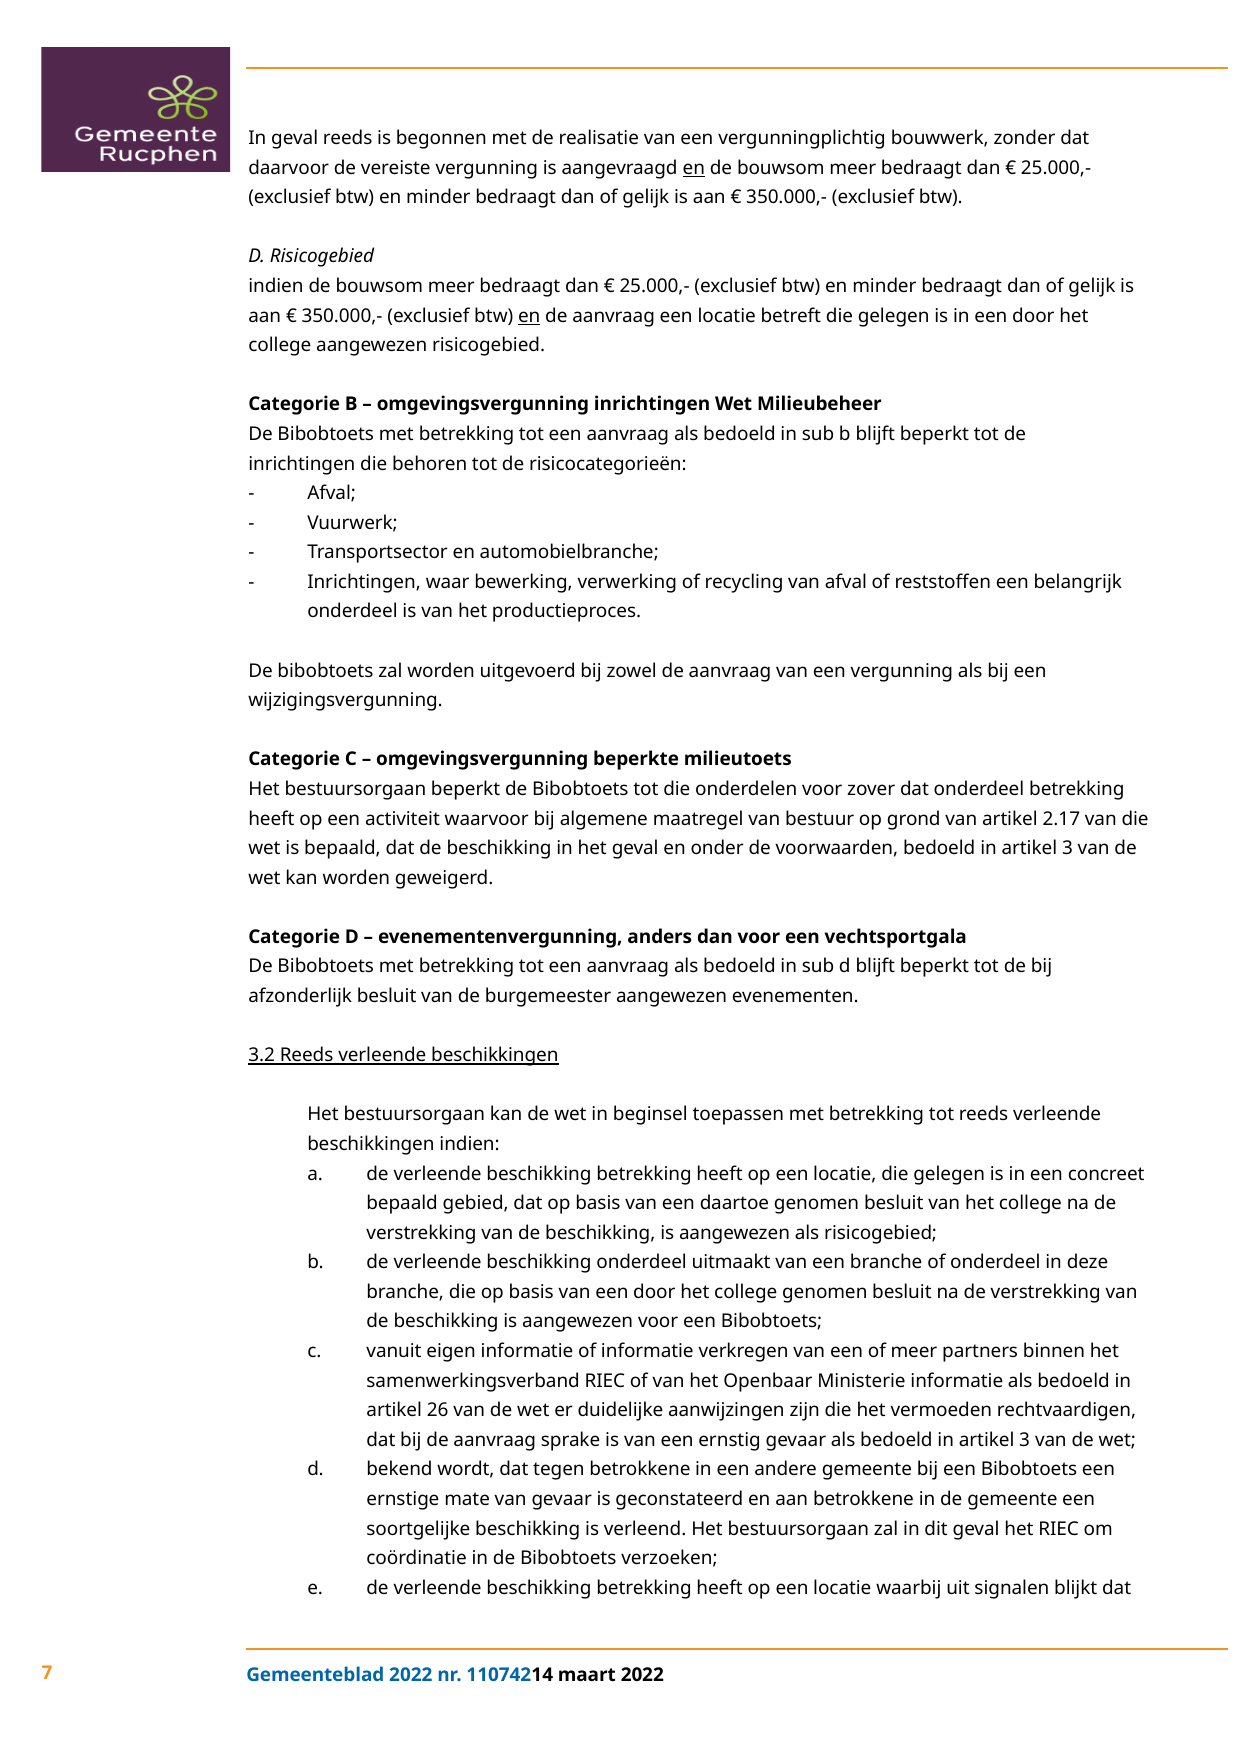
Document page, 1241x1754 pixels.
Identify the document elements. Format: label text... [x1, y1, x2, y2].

list bekend wordt, dat tegen betrokkene in een andere gemeente bij een Bibobtoets een ernstige mate van gevaar is geconstateerd en aan betrokkene in de gemeente een soortgelijke beschikking is verleend. Het bestuursorgaan zal in dit geval het RIEC om coördinatie in de Bibobtoets verzoeken; [307, 1456, 1152, 1570]
text inrichtingen die behoren tot de risicocategorieën: [248, 450, 1152, 476]
text Categorie B – omgevingsvergunning inrichtingen Wet Milieubeheer [248, 391, 1152, 416]
list de verleende beschikking betrekking heeft op een locatie, die gelegen is in een concreet bepaald gebied, dat op basis van een daartoe genomen besluit van het college na de verstrekking van de beschikking, is aangewezen als risicogebied; [307, 1160, 1152, 1245]
list Het bestuursorgaan kan de wet in beginsel toepassen met betrekking tot reeds verleende beschikkingen indien: [248, 1101, 1152, 1156]
list Transportsector en automobielbranche; [248, 538, 1152, 564]
text De bibobtoets zal worden uitgevoerd bij zowel de aanvraag van een vergunning als bij een wijzigingsvergunning. [248, 657, 1152, 712]
picture [41, 47, 231, 172]
text D. Risicogebied [248, 243, 1152, 268]
text De Bibobtoets met betrekking tot een aanvraag als bedoeld in sub d blijft beperkt tot de bij afzonderlijk besluit van de burgemeester aangewezen evenementen. [248, 953, 1152, 1008]
list Inrichtingen, waar bewerking, verwerking of recycling van afval of reststoffen een belangrijk onderdeel is van het productieproces. [248, 568, 1152, 623]
list Vuurwerk; [248, 509, 1152, 535]
text Categorie D – evenementenvergunning, anders dan voor een vechtsportgala [248, 923, 1152, 949]
text De Bibobtoets met betrekking tot een aanvraag als bedoeld in sub b blijft beperkt tot de [248, 420, 1152, 446]
text 3.2 Reeds verleende beschikkingen [248, 1041, 1152, 1067]
text indien de bouwsom meer bedraagt dan € 25.000,- (exclusief btw) en minder bedraagt dan of gelijk is aan € 350.000,- (exclusief btw) en de aanvraag een locatie betreft die gelegen is in een door het college aangewezen risicogebied. [248, 272, 1152, 357]
text In geval reeds is begonnen met de realisatie van een vergunningplichtig bouwwerk, zonder dat daarvoor de vereiste vergunning is aangevraagd en de bouwsom meer bedraagt dan € 25.000,- (exclusief btw) en minder bedraagt dan of gelijk is aan € 350.000,- (exclusief btw). [248, 124, 1152, 209]
text Het bestuursorgaan beperkt de Bibobtoets tot die onderdelen voor zover dat onderdeel betrekking heeft op een activiteit waarvoor bij algemene maatregel van bestuur op grond van artikel 2.17 van die wet is bepaald, dat de beschikking in het geval en onder de voorwaarden, bedoeld in artikel 3 van de wet kan worden geweigerd. [248, 775, 1152, 890]
list Afval; [248, 479, 1152, 505]
list vanuit eigen informatie of informatie verkregen van een of meer partners binnen het samenwerkingsverband RIEC of van het Openbaar Ministerie informatie als bedoeld in artikel 26 van de wet er duidelijke aanwijzingen zijn die het vermoeden rechtvaardigen, dat bij de aanvraag sprake is van een ernstig gevaar als bedoeld in artikel 3 van de wet; [307, 1337, 1152, 1452]
text Categorie C – omgevingsvergunning beperkte milieutoets [248, 746, 1152, 771]
list de verleende beschikking betrekking heeft op een locatie waarbij uit signalen blijkt dat [307, 1574, 1152, 1600]
list de verleende beschikking onderdeel uitmaakt van een branche of onderdeel in deze branche, die op basis van een door het college genomen besluit na de verstrekking van de beschikking is aangewezen voor een Bibobtoets; [307, 1248, 1152, 1333]
